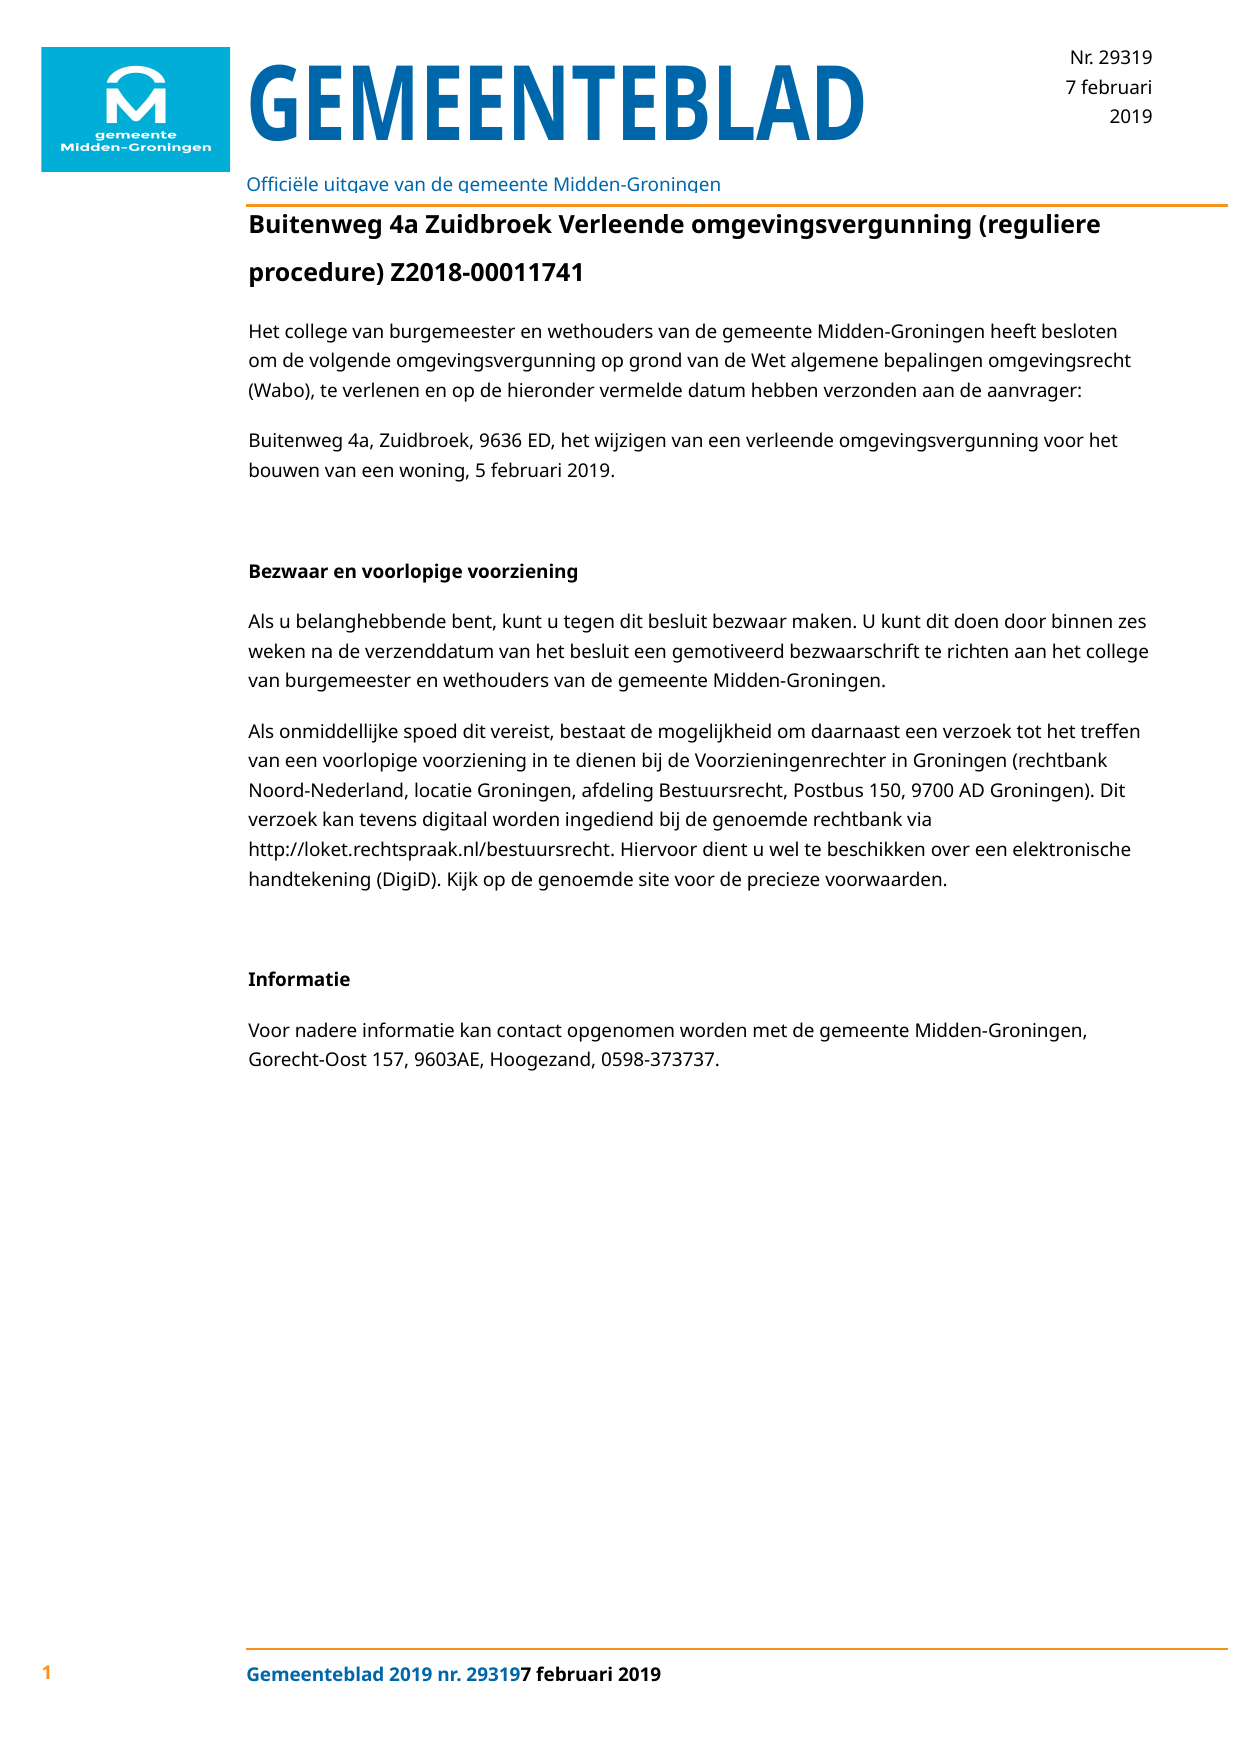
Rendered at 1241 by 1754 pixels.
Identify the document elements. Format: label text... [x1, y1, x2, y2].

text Buitenweg 4a Zuidbroek Verleende omgevingsvergunning (reguliere procedure) Z2018-00011741 [248, 207, 1152, 288]
text Bezwaar en voorlopige voorziening [248, 558, 1152, 584]
picture [184, 146, 190, 153]
text Als u belanghebbende bent, kunt u tegen dit besluit bezwaar maken. U kunt dit doen door binnen zes weken na de verzenddatum van het besluit een gemotiveerd bezwaarschrift te richten aan het college van burgemeester en wethouders van de gemeente Midden-Groningen. [248, 608, 1152, 693]
picture [108, 66, 164, 82]
text Als onmiddellijke spoed dit vereist, bestaat de mogelijkheid om daarnaast een verzoek tot het treffen van een voorlopige voorziening in te dienen bij de Voorzieningenrechter in Groningen (rechtbank Noord-Nederland, locatie Groningen, afdeling Bestuursrecht, Postbus 150, 9700 AD Groningen). Dit verzoek kan tevens digitaal worden ingediend bij de genoemde rechtbank via http://loket.rechtspraak.nl/bestuursrecht. Hiervoor dient u wel te beschikken over een elektronische handtekening (DigiD). Kijk op de genoemde site voor de precieze voorwaarden. [248, 718, 1152, 892]
text Voor nadere informatie kan contact opgenomen worden met de gemeente Midden-Groningen, Gorecht-Oost 157, 9603AE, Hoogezand, 0598-373737. [248, 1017, 1152, 1072]
text Informatie [248, 967, 1152, 992]
picture [107, 89, 165, 122]
text Het college van burgemeester en wethouders van de gemeente Midden-Groningen heeft besloten om de volgende omgevingsvergunning op grond van de Wet algemene bepalingen omgevingsrecht (Wabo), te verlenen en op de hieronder vermelde datum hebben verzonden aan de aanvrager: [248, 318, 1152, 403]
text Buitenweg 4a, Zuidbroek, 9636 ED, het wijzigen van een verleende omgevingsvergunning voor het bouwen van een woning, 5 februari 2019. [248, 427, 1152, 483]
